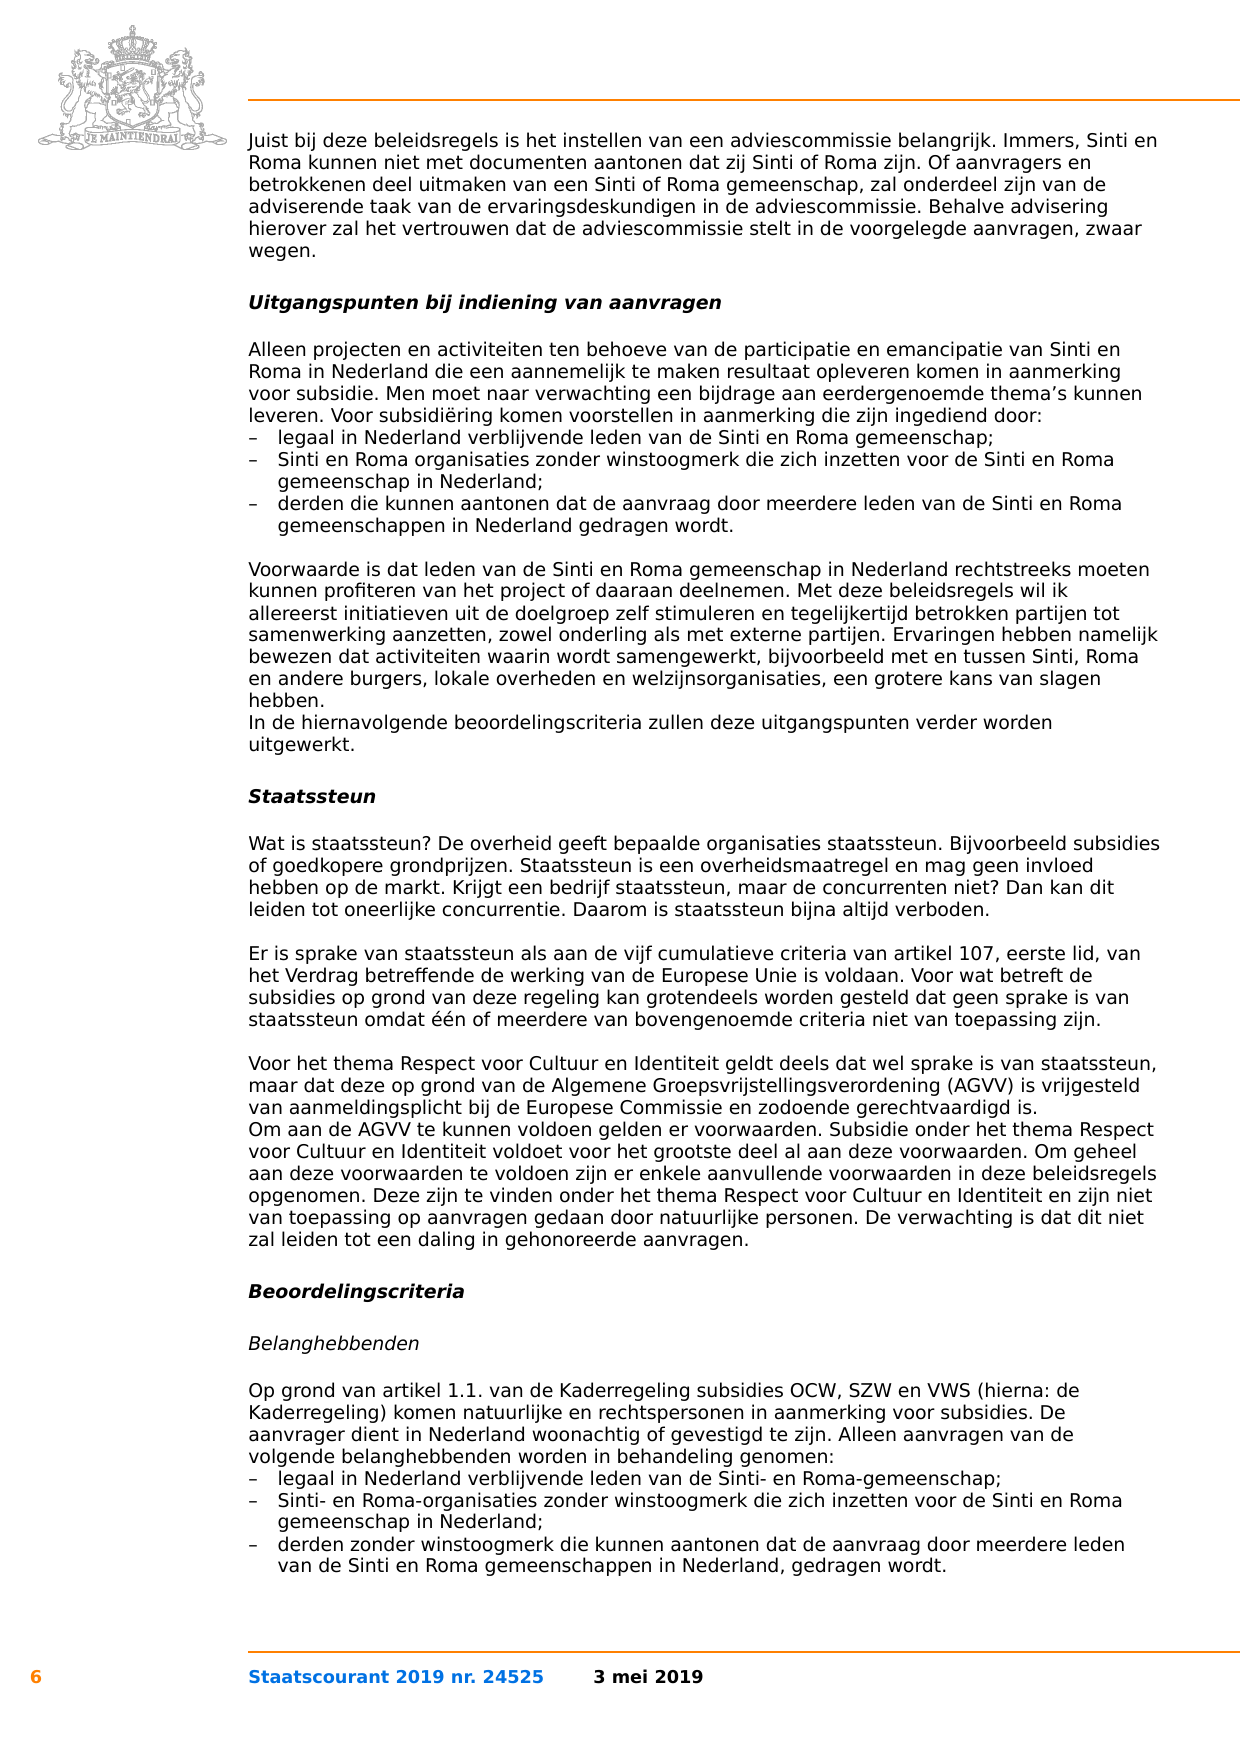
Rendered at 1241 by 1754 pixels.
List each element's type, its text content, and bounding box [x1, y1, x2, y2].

text – Sinti- en Roma-organisaties zonder winstoogmerk die zich inzetten voor de Sinti en Roma gemeenschap in Nederland; [248, 1489, 1163, 1533]
text Voorwaarde is dat leden van de Sinti en Roma gemeenschap in Nederland rechtstreeks moeten kunnen profiteren van het project of daaraan deelnemen. Met deze beleidsregels wil ik allereerst initiatieven uit de doelgroep zelf stimuleren en tegelijkertijd betrokken partijen tot samenwerking aanzetten, zowel onderling als met externe partijen. Ervaringen hebben namelijk bewezen dat activiteiten waarin wordt samengewerkt, bijvoorbeeld met en tussen Sinti, Roma en andere burgers, lokale overheden en welzijnsorganisaties, een grotere kans van slagen hebben. [248, 558, 1163, 712]
text Alleen projecten en activiteiten ten behoeve van de participatie en emancipatie van Sinti en Roma in Nederland die een aannemelijk te maken resultaat opleveren komen in aanmerking voor subsidie. Men moet naar verwachting een bijdrage aan eerdergenoemde thema’s kunnen leveren. Voor subsidiëring komen voorstellen in aanmerking die zijn ingediend door: [248, 339, 1163, 427]
text – legaal in Nederland verblijvende leden van de Sinti en Roma gemeenschap; [248, 427, 1163, 449]
subtitle Belanghebbenden [248, 1333, 1163, 1354]
text Om aan de AGVV te kunnen voldoen gelden er voorwaarden. Subsidie onder het thema Respect voor Cultuur en Identiteit voldoet voor het grootste deel al aan deze voorwaarden. Om geheel aan deze voorwaarden te voldoen zijn er enkele aanvullende voorwaarden in deze beleidsregels opgenomen. Deze zijn te vinden onder het thema Respect voor Cultuur en Identiteit en zijn niet van toepassing op aanvragen gedaan door natuurlijke personen. De verwachting is dat dit niet zal leiden tot een daling in gehonoreerde aanvragen. [248, 1119, 1163, 1251]
text – derden die kunnen aantonen dat de aanvraag door meerdere leden van de Sinti en Roma gemeenschappen in Nederland gedragen wordt. [248, 493, 1163, 537]
text Op grond van artikel 1.1. van de Kaderregeling subsidies OCW, SZW en VWS (hierna: de Kaderregeling) komen natuurlijke en rechtspersonen in aanmerking voor subsidies. De aanvrager dient in Nederland woonachtig of gevestigd te zijn. Alleen aanvragen van de volgende belanghebbenden worden in behandeling genomen: [248, 1379, 1163, 1467]
text – derden zonder winstoogmerk die kunnen aantonen dat de aanvraag door meerdere leden van de Sinti en Roma gemeenschappen in Nederland, gedragen wordt. [248, 1533, 1163, 1577]
text Wat is staatssteun? De overheid geeft bepaalde organisaties staatssteun. Bijvoorbeeld subsidies of goedkopere grondprijzen. Staatssteun is een overheidsmaatregel en mag geen invloed hebben op de markt. Krijgt een bedrijf staatssteun, maar de concurrenten niet? Dan kan dit leiden tot oneerlijke concurrentie. Daarom is staatssteun bijna altijd verboden. [248, 833, 1163, 921]
text Voor het thema Respect voor Cultuur en Identiteit geldt deels dat wel sprake is van staatssteun, maar dat deze op grond van de Algemene Groepsvrijstellingsverordening (AGVV) is vrijgesteld van aanmeldingsplicht bij de Europese Commissie en zodoende gerechtvaardigd is. [248, 1053, 1163, 1119]
text – legaal in Nederland verblijvende leden van de Sinti- en Roma-gemeenschap; [248, 1467, 1163, 1489]
picture [38, 25, 227, 150]
subtitle Beoordelingscriteria [248, 1281, 1163, 1303]
text Juist bij deze beleidsregels is het instellen van een adviescommissie belangrijk. Immers, Sinti en Roma kunnen niet met documenten aantonen dat zij Sinti of Roma zijn. Of aanvragers en betrokkenen deel uitmaken van een Sinti of Roma gemeenschap, zal onderdeel zijn van de adviserende taak van de ervaringsdeskundigen in de adviescommissie. Behalve advisering hierover zal het vertrouwen dat de adviescommissie stelt in de voorgelegde aanvragen, zwaar wegen. [248, 130, 1163, 262]
text – Sinti en Roma organisaties zonder winstoogmerk die zich inzetten voor de Sinti en Roma gemeenschap in Nederland; [248, 449, 1163, 493]
text In de hiernavolgende beoordelingscriteria zullen deze uitgangspunten verder worden uitgewerkt. [248, 712, 1163, 756]
subtitle Uitgangspunten bij indiening van aanvragen [248, 292, 1163, 314]
text Er is sprake van staatssteun als aan de vijf cumulatieve criteria van artikel 107, eerste lid, van het Verdrag betreffende de werking van de Europese Unie is voldaan. Voor wat betreft de subsidies op grond van deze regeling kan grotendeels worden gesteld dat geen sprake is van staatssteun omdat één of meerdere van bovengenoemde criteria niet van toepassing zijn. [248, 943, 1163, 1031]
subtitle Staatssteun [248, 786, 1163, 808]
